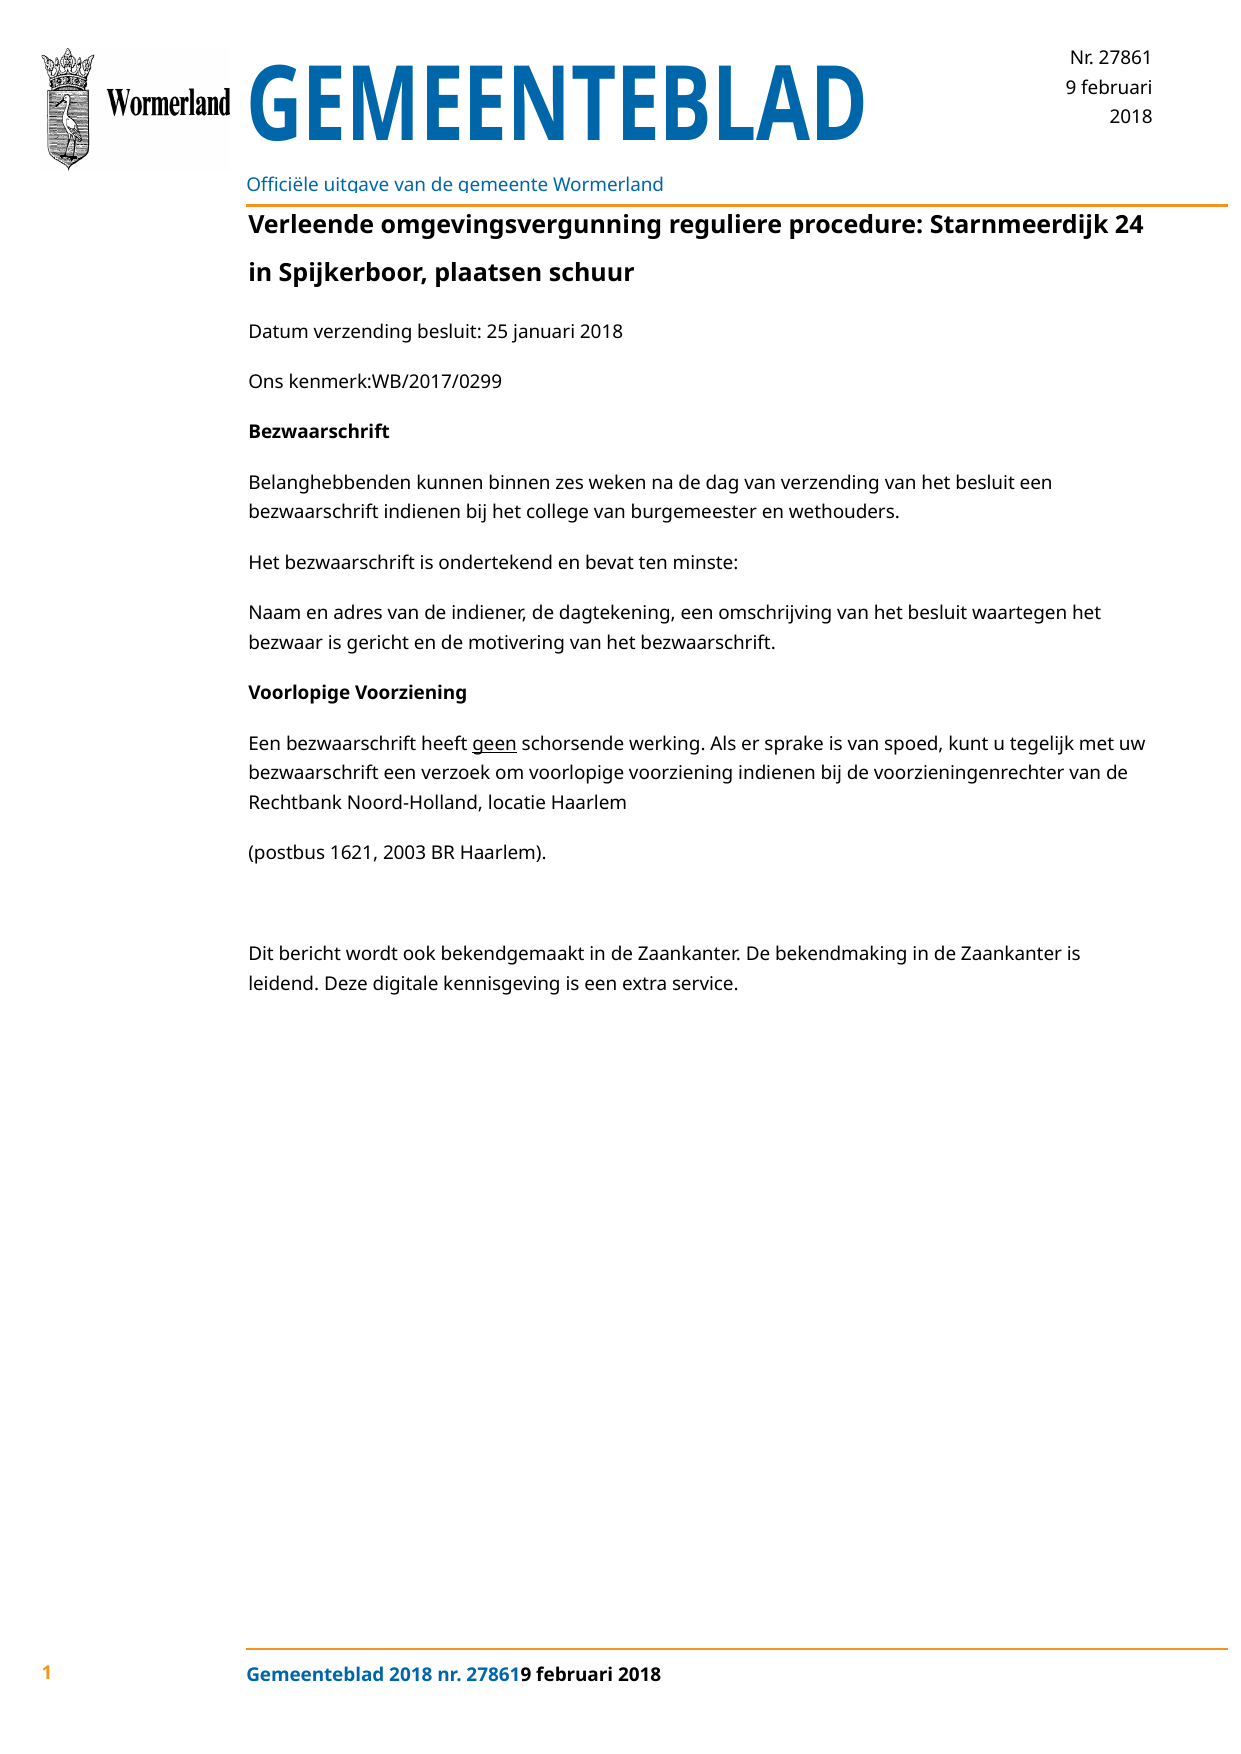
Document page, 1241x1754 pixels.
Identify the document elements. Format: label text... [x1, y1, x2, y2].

text Voorlopige Voorziening [248, 679, 1152, 705]
text Datum verzending besluit: 25 januari 2018 [248, 318, 1152, 344]
text Ons kenmerk:WB/2017/0299 [248, 368, 1152, 394]
text Verleende omgevingsvergunning reguliere procedure: Starnmeerdijk 24 in Spijkerboor, plaatsen schuur [248, 207, 1152, 288]
text Het bezwaarschrift is ondertekend en bevat ten minste: [248, 549, 1152, 575]
text Bezwaarschrift [248, 419, 1152, 444]
text Dit bericht wordt ook bekendgemaakt in de Zaankanter. De bekendmaking in de Zaankanter is leidend. Deze digitale kennisgeving is een extra service. [248, 940, 1152, 996]
picture [41, 47, 231, 172]
text Belanghebbenden kunnen binnen zes weken na de dag van verzending van het besluit een bezwaarschrift indienen bij het college van burgemeester en wethouders. [248, 469, 1152, 524]
text (postbus 1621, 2003 BR Haarlem). [248, 839, 1152, 865]
text Een bezwaarschrift heeft geen schorsende werking. Als er sprake is van spoed, kunt u tegelijk met uw bezwaarschrift een verzoek om voorlopige voorziening indienen bij de voorzieningenrechter van de Rechtbank Noord-Holland, locatie Haarlem [248, 730, 1152, 815]
text Naam en adres van de indiener, de dagtekening, een omschrijving van het besluit waartegen het bezwaar is gericht en de motivering van het bezwaarschrift. [248, 599, 1152, 655]
